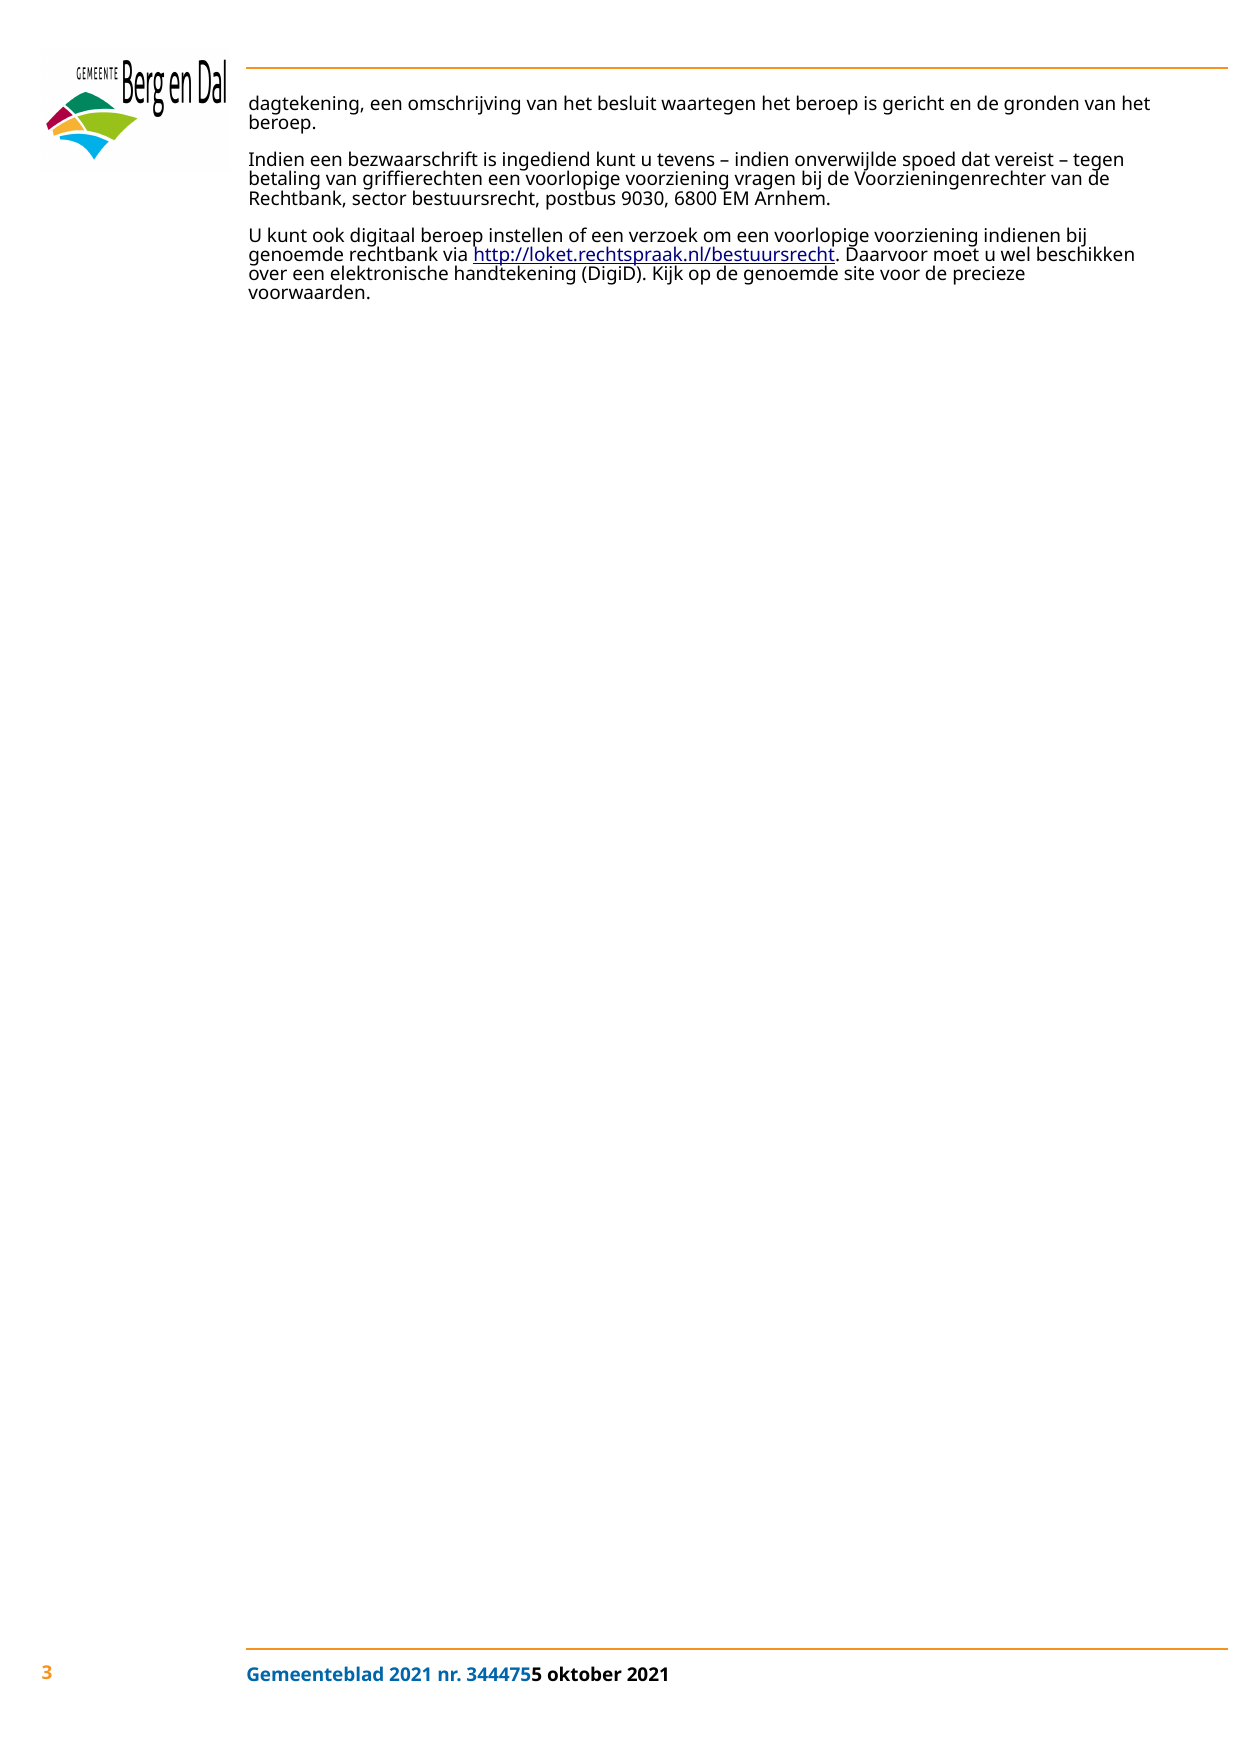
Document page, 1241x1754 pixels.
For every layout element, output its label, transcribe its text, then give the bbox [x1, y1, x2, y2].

text dagtekening, een omschrijving van het besluit waartegen het beroep is gericht en de gronden van het beroep. [248, 95, 1152, 133]
text U kunt ook digitaal beroep instellen of een verzoek om een voorlopige voorziening indienen bij genoemde rechtbank via http://loket.rechtspraak.nl/bestuursrecht. Daarvoor moet u wel beschikken over een elektronische handtekening (DigiD). Kijk op de genoemde site voor de precieze voorwaarden. [248, 227, 1152, 304]
picture [41, 47, 231, 172]
text Indien een bezwaarschrift is ingediend kunt u tevens – indien onverwijlde spoed dat vereist – tegen betaling van griffierechten een voorlopige voorziening vragen bij de Voorzieningenrechter van de Rechtbank, sector bestuursrecht, postbus 9030, 6800 EM Arnhem. [248, 151, 1152, 209]
